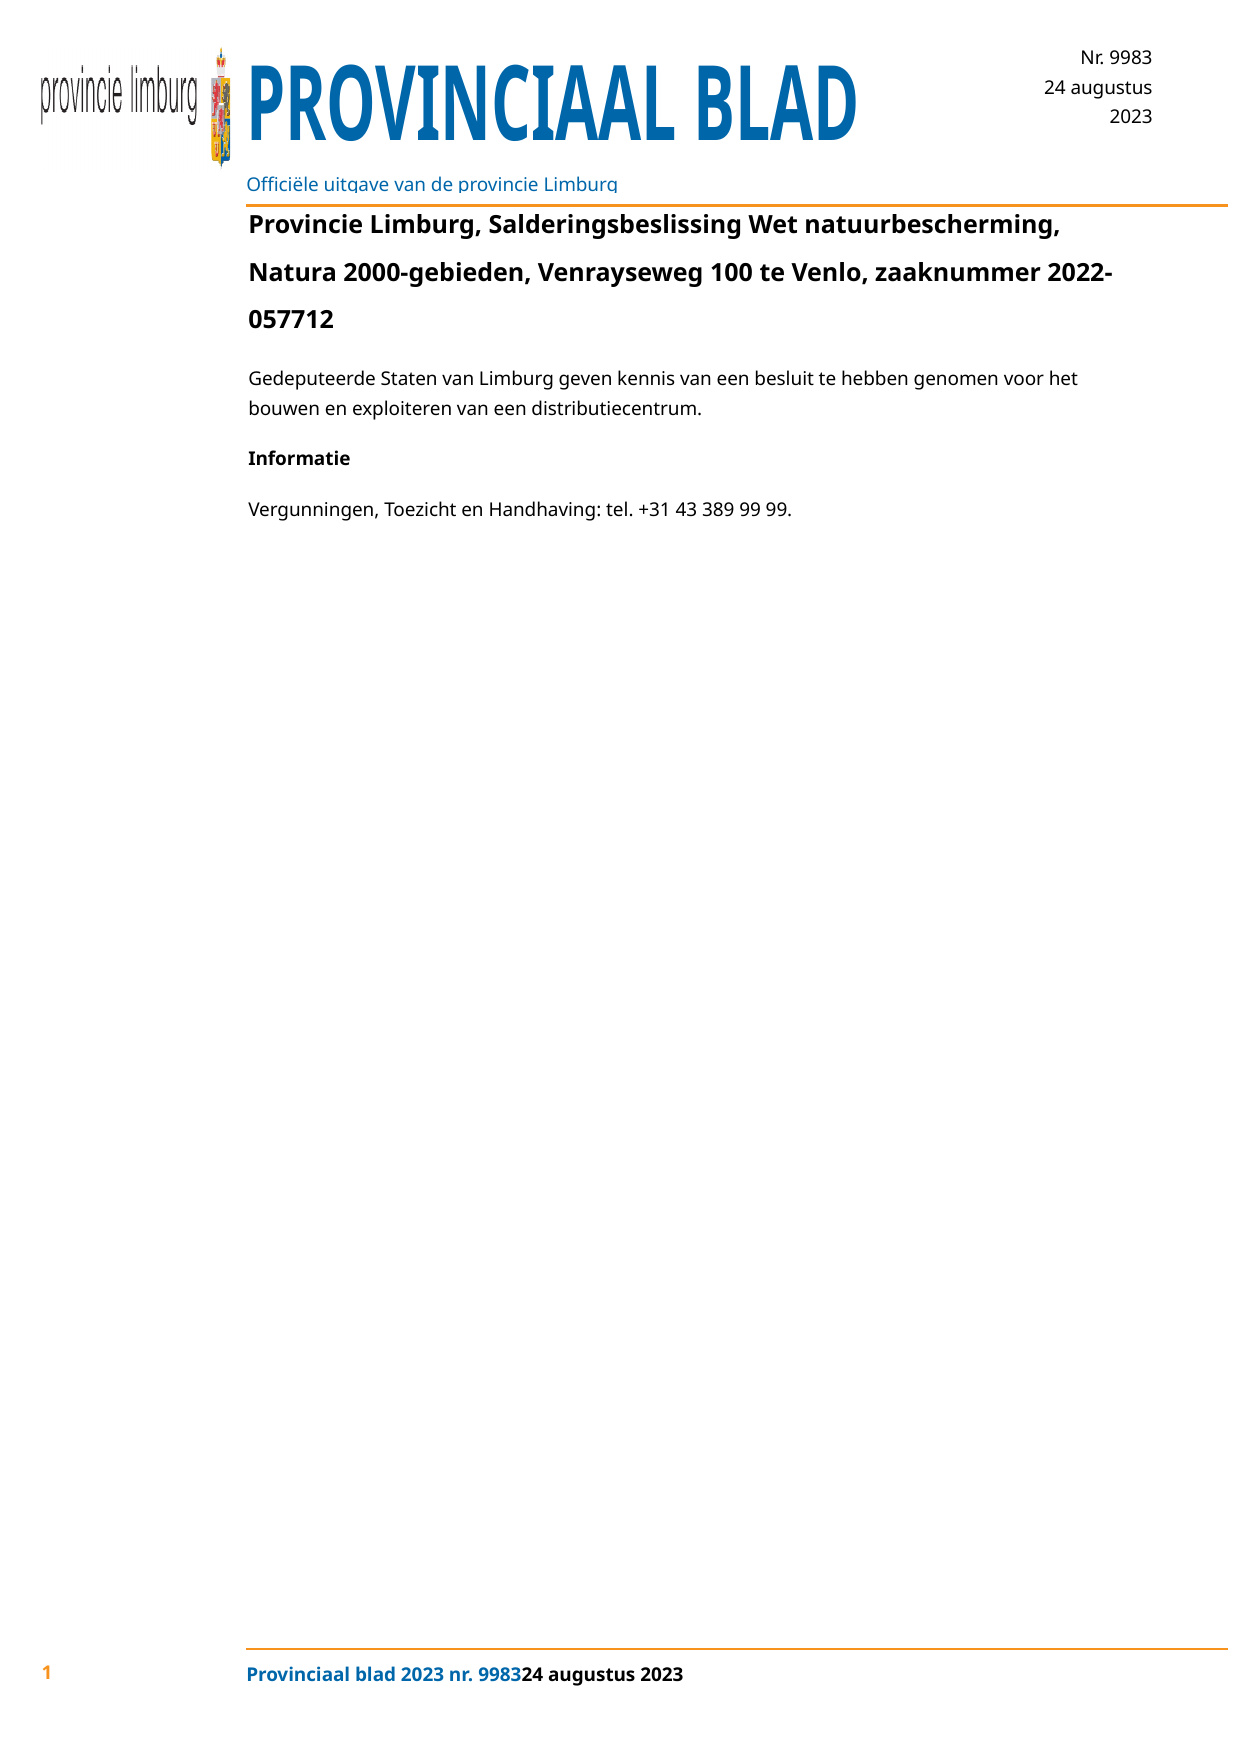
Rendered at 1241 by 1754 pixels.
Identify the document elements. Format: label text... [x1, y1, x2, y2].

text Informatie [248, 446, 1152, 471]
text Vergunningen, Toezicht en Handhaving: tel. +31 43 389 99 99. [248, 496, 1152, 522]
text Provincie Limburg, Salderingsbeslissing Wet natuurbescherming, Natura 2000-gebieden, Venrayseweg 100 te Venlo, zaaknummer 2022-057712 [248, 207, 1152, 336]
picture [41, 47, 231, 172]
text Gedeputeerde Staten van Limburg geven kennis van een besluit te hebben genomen voor het bouwen en exploiteren van een distributiecentrum. [248, 366, 1152, 421]
